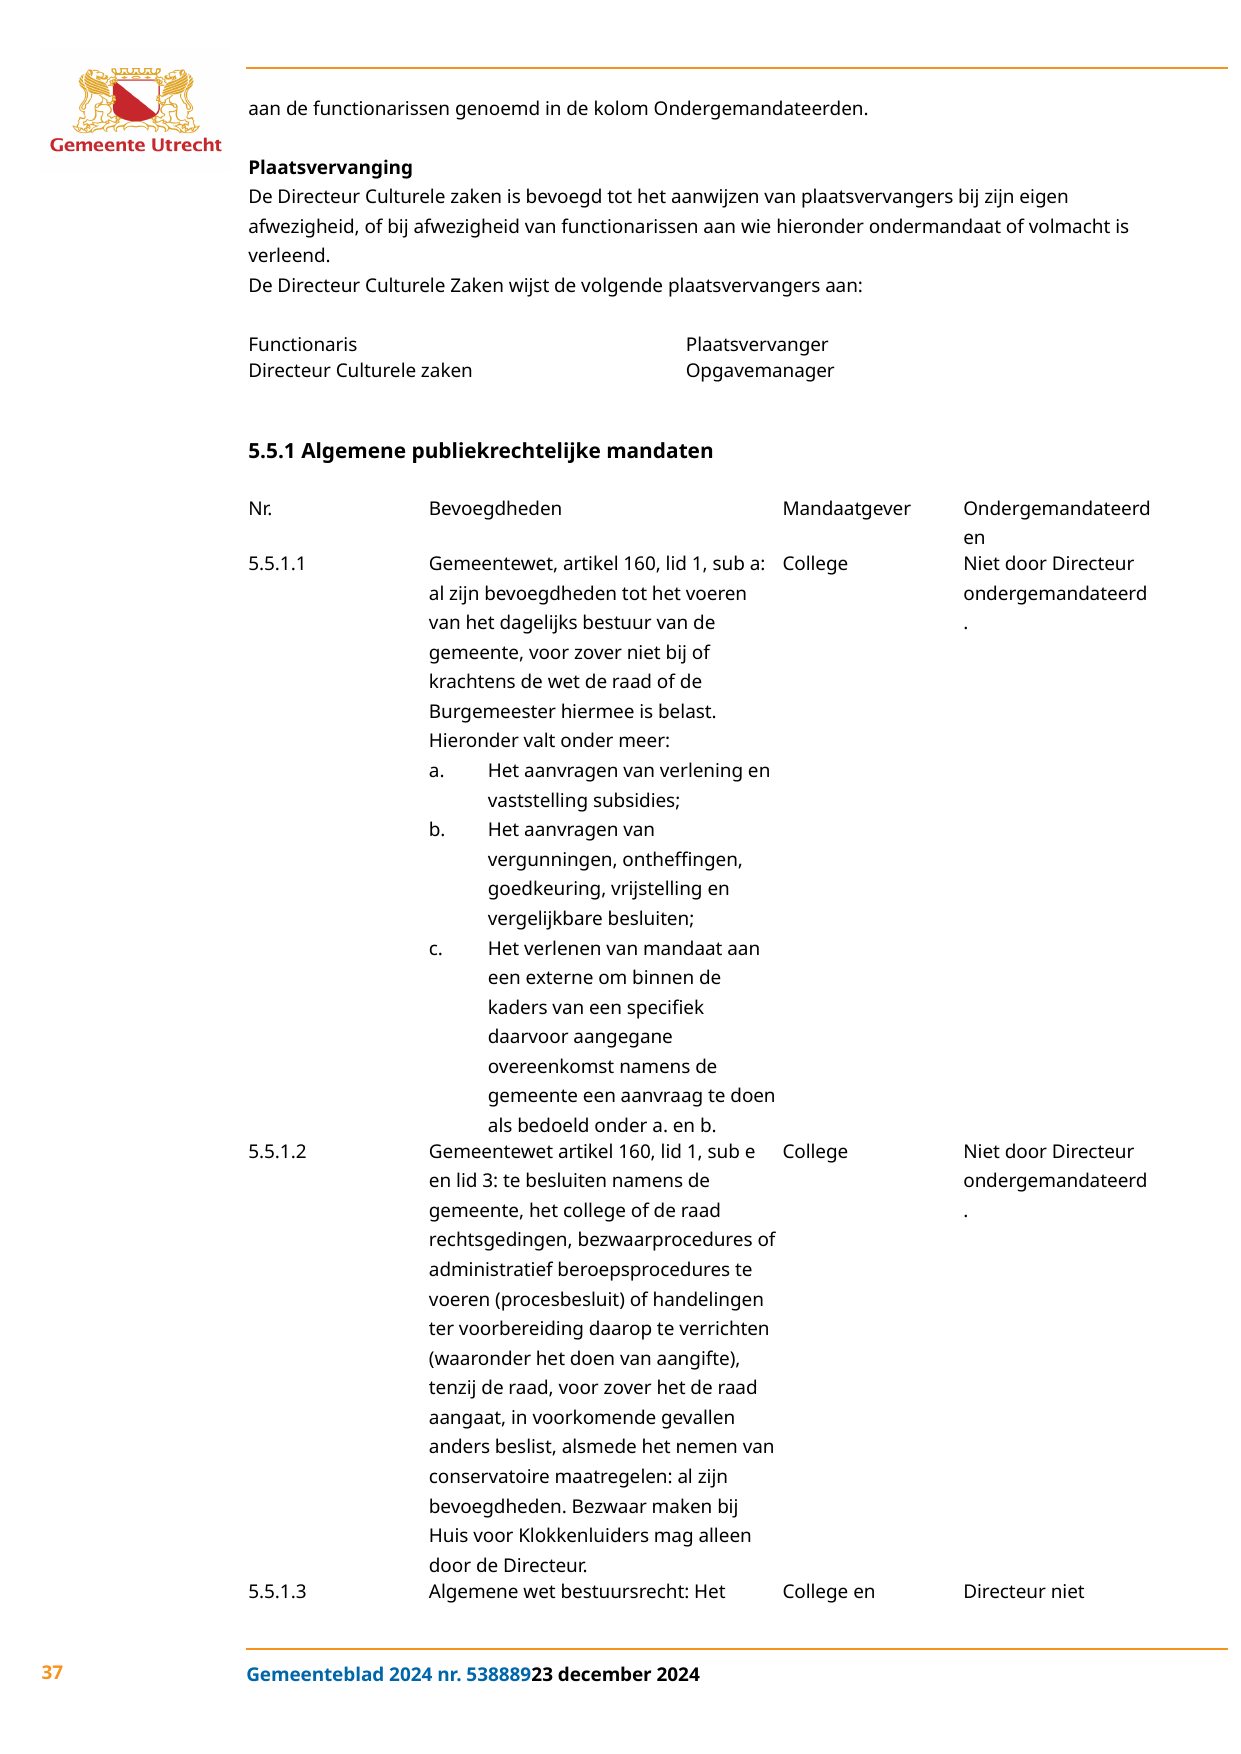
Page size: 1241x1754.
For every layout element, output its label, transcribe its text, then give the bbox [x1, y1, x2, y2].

table_cell Directeur Culturele zaken [248, 357, 686, 383]
text aan de functionarissen genoemd in de kolom Ondergemandateerden. [248, 95, 1152, 121]
table_header Mandaatgever [782, 495, 963, 550]
table_cell College [782, 1138, 963, 1578]
table_cell Gemeentewet artikel 160, lid 1, sub e en lid 3: te besluiten namens de gemeente, het college of de raad rechtsgedingen, bezwaarprocedures of administratief beroepsprocedures te voeren (procesbesluit) of handelingen ter voorbereiding daarop te verrichten (waaronder het doen van aangifte), tenzij de raad, voor zover het de raad aangaat, in voorkomende gevallen anders beslist, alsmede het nemen van conservatoire maatregelen: al zijn bevoegdheden. Bezwaar maken bij Huis voor Klokkenluiders mag alleen door de Directeur. [429, 1138, 782, 1578]
text 5.5.1 Algemene publiekrechtelijke mandaten [248, 437, 1152, 465]
table_cell Niet door Directeur ondergemandateerd. [963, 1138, 1152, 1578]
table_cell Algemene wet bestuursrecht: Het [429, 1578, 782, 1603]
table_cell 5.5.1.2 [248, 1138, 429, 1578]
table_header Nr. [248, 495, 429, 550]
text De Directeur Culturele zaken is bevoegd tot het aanwijzen van plaatsvervangers bij zijn eigen afwezigheid, of bij afwezigheid van functionarissen aan wie hieronder ondermandaat of volmacht is verleend. [248, 183, 1152, 268]
table_cell Gemeentewet, artikel 160, lid 1, sub a: al zijn bevoegdheden tot het voeren van het dagelijks bestuur van de gemeente, voor zover niet bij of krachtens de wet de raad of de Burgemeester hiermee is belast. Hieronder valt onder meer: Het aanvragen van verlening en vaststelling subsidies; Het aanvragen van vergunningen, ontheffingen, goedkeuring, vrijstelling en vergelijkbare besluiten; Het verlenen van mandaat aan een externe om binnen de kaders van een specifiek daarvoor aangegane overeenkomst namens de gemeente een aanvraag te doen als bedoeld onder a. en b. [429, 550, 782, 1138]
picture [41, 47, 231, 172]
table_header Functionaris [248, 332, 686, 357]
table_cell Opgavemanager [686, 357, 1152, 383]
table_header Plaatsvervanger [686, 332, 1152, 357]
table_cell College en [782, 1578, 963, 1603]
table_cell College [782, 550, 963, 1138]
table_cell 5.5.1.3 [248, 1578, 429, 1603]
table_header Ondergemandateerden [963, 495, 1152, 550]
table_cell Niet door Directeur ondergemandateerd. [963, 550, 1152, 1138]
table_cell 5.5.1.1 [248, 550, 429, 1138]
text De Directeur Culturele Zaken wijst de volgende plaatsvervangers aan: [248, 272, 1152, 298]
table_header Bevoegdheden [429, 495, 782, 550]
table_cell Directeur niet [963, 1578, 1152, 1603]
text Plaatsvervanging [248, 154, 1152, 180]
